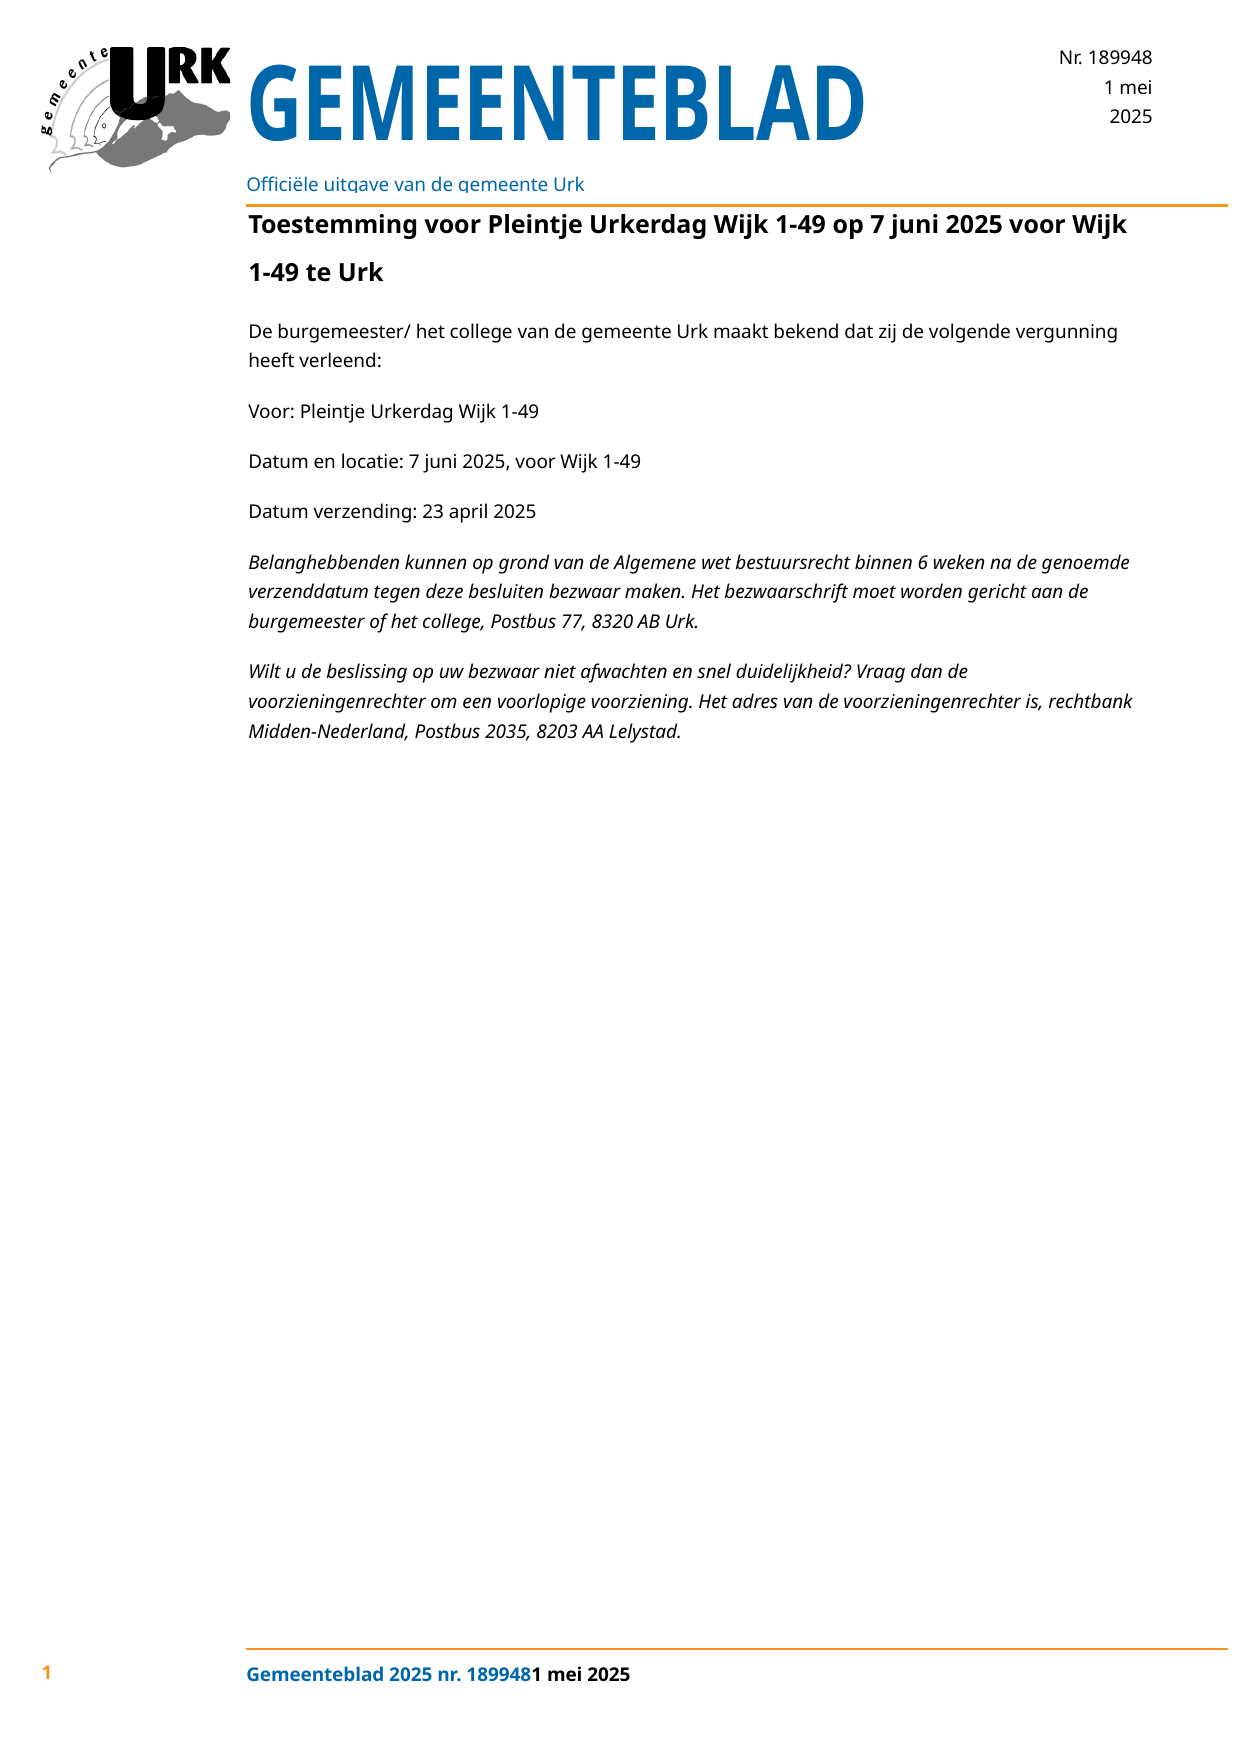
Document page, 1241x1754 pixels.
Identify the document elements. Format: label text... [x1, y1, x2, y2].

text Datum en locatie: 7 juni 2025, voor Wijk 1-49 [248, 448, 1152, 474]
text Wilt u de beslissing op uw bezwaar niet afwachten en snel duidelijkheid? Vraag dan de voorzieningenrechter om een voorlopige voorziening. Het adres van de voorzieningenrechter is, rechtbank Midden-Nederland, Postbus 2035, 8203 AA Lelystad. [248, 659, 1152, 744]
text Voor: Pleintje Urkerdag Wijk 1-49 [248, 398, 1152, 424]
text Toestemming voor Pleintje Urkerdag Wijk 1-49 op 7 juni 2025 voor Wijk 1-49 te Urk [248, 207, 1152, 288]
picture [41, 47, 231, 172]
text Datum verzending: 23 april 2025 [248, 499, 1152, 524]
text De burgemeester/ het college van de gemeente Urk maakt bekend dat zij de volgende vergunning heeft verleend: [248, 318, 1152, 373]
text Belanghebbenden kunnen op grond van de Algemene wet bestuursrecht binnen 6 weken na de genoemde verzenddatum tegen deze besluiten bezwaar maken. Het bezwaarschrift moet worden gericht aan de burgemeester of het college, Postbus 77, 8320 AB Urk. [248, 549, 1152, 634]
